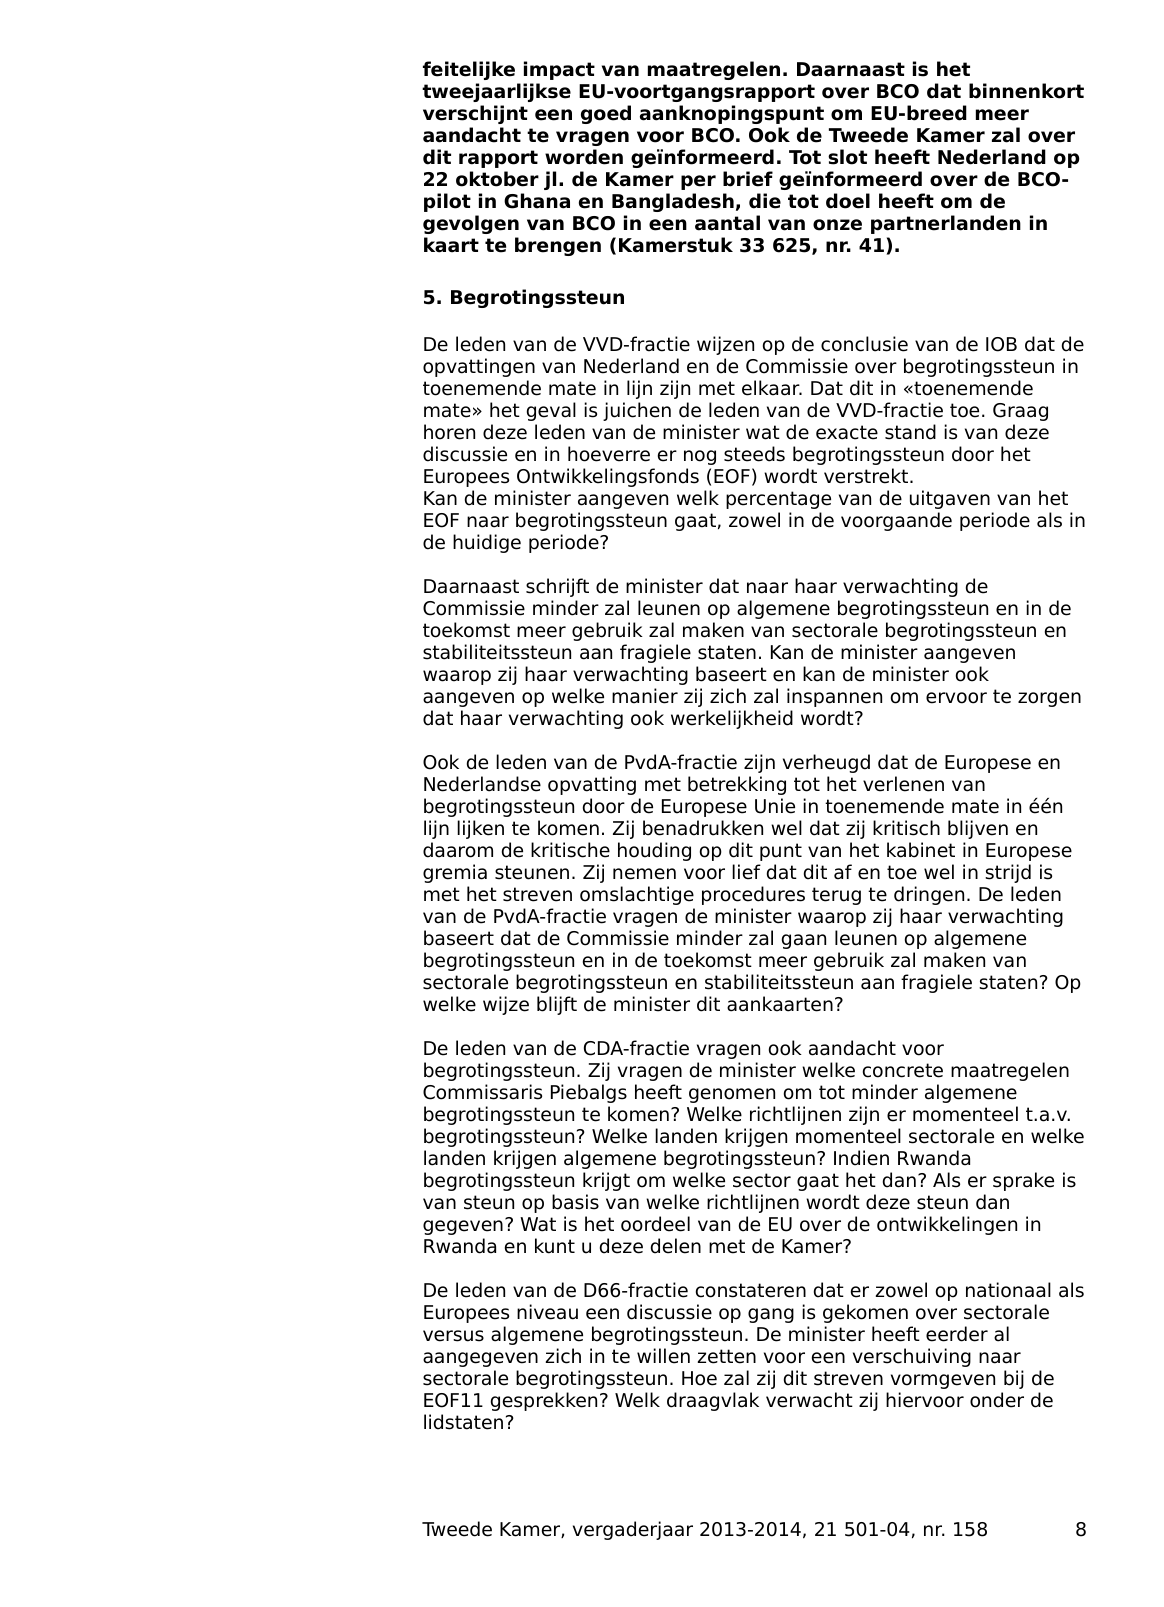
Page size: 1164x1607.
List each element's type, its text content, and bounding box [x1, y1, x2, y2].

text feitelijke impact van maatregelen. Daarnaast is het tweejaarlijkse EU-voortgangsrapport over BCO dat binnenkort verschijnt een goed aanknopingspunt om EU-breed meer aandacht te vragen voor BCO. Ook de Tweede Kamer zal over dit rapport worden geïnformeerd. Tot slot heeft Nederland op 22 oktober jl. de Kamer per brief geïnformeerd over de BCO-pilot in Ghana en Bangladesh, die tot doel heeft om de gevolgen van BCO in een aantal van onze partnerlanden in kaart te brengen (Kamerstuk 33 625, nr. 41). [422, 59, 1087, 257]
text De leden van de VVD-fractie wijzen op de conclusie van de IOB dat de opvattingen van Nederland en de Commissie over begrotingssteun in toenemende mate in lijn zijn met elkaar. Dat dit in «toenemende mate» het geval is juichen de leden van de VVD-fractie toe. Graag horen deze leden van de minister wat de exacte stand is van deze discussie en in hoeverre er nog steeds begrotingssteun door het Europees Ontwikkelingsfonds (EOF) wordt verstrekt. [422, 334, 1087, 488]
subtitle 5. Begrotingssteun [422, 287, 1087, 309]
text De leden van de CDA-fractie vragen ook aandacht voor begrotingssteun. Zij vragen de minister welke concrete maatregelen Commissaris Piebalgs heeft genomen om tot minder algemene begrotingssteun te komen? Welke richtlijnen zijn er momenteel t.a.v. begrotingssteun? Welke landen krijgen momenteel sectorale en welke landen krijgen algemene begrotingssteun? Indien Rwanda begrotingssteun krijgt om welke sector gaat het dan? Als er sprake is van steun op basis van welke richtlijnen wordt deze steun dan gegeven? Wat is het oordeel van de EU over de ontwikkelingen in Rwanda en kunt u deze delen met de Kamer? [422, 1038, 1087, 1258]
text Ook de leden van de PvdA-fractie zijn verheugd dat de Europese en Nederlandse opvatting met betrekking tot het verlenen van begrotingssteun door de Europese Unie in toenemende mate in één lijn lijken te komen. Zij benadrukken wel dat zij kritisch blijven en daarom de kritische houding op dit punt van het kabinet in Europese gremia steunen. Zij nemen voor lief dat dit af en toe wel in strijd is met het streven omslachtige procedures terug te dringen. De leden van de PvdA-fractie vragen de minister waarop zij haar verwachting baseert dat de Commissie minder zal gaan leunen op algemene begrotingssteun en in de toekomst meer gebruik zal maken van sectorale begrotingssteun en stabiliteitssteun aan fragiele staten? Op welke wijze blijft de minister dit aankaarten? [422, 752, 1087, 1016]
text Kan de minister aangeven welk percentage van de uitgaven van het EOF naar begrotingssteun gaat, zowel in de voorgaande periode als in de huidige periode? [422, 488, 1087, 554]
text De leden van de D66-fractie constateren dat er zowel op nationaal als Europees niveau een discussie op gang is gekomen over sectorale versus algemene begrotingssteun. De minister heeft eerder al aangegeven zich in te willen zetten voor een verschuiving naar sectorale begrotingssteun. Hoe zal zij dit streven vormgeven bij de EOF11 gesprekken? Welk draagvlak verwacht zij hiervoor onder de lidstaten? [422, 1280, 1087, 1434]
text Daarnaast schrijft de minister dat naar haar verwachting de Commissie minder zal leunen op algemene begrotingssteun en in de toekomst meer gebruik zal maken van sectorale begrotingssteun en stabiliteitssteun aan fragiele staten. Kan de minister aangeven waarop zij haar verwachting baseert en kan de minister ook aangeven op welke manier zij zich zal inspannen om ervoor te zorgen dat haar verwachting ook werkelijkheid wordt? [422, 576, 1087, 730]
